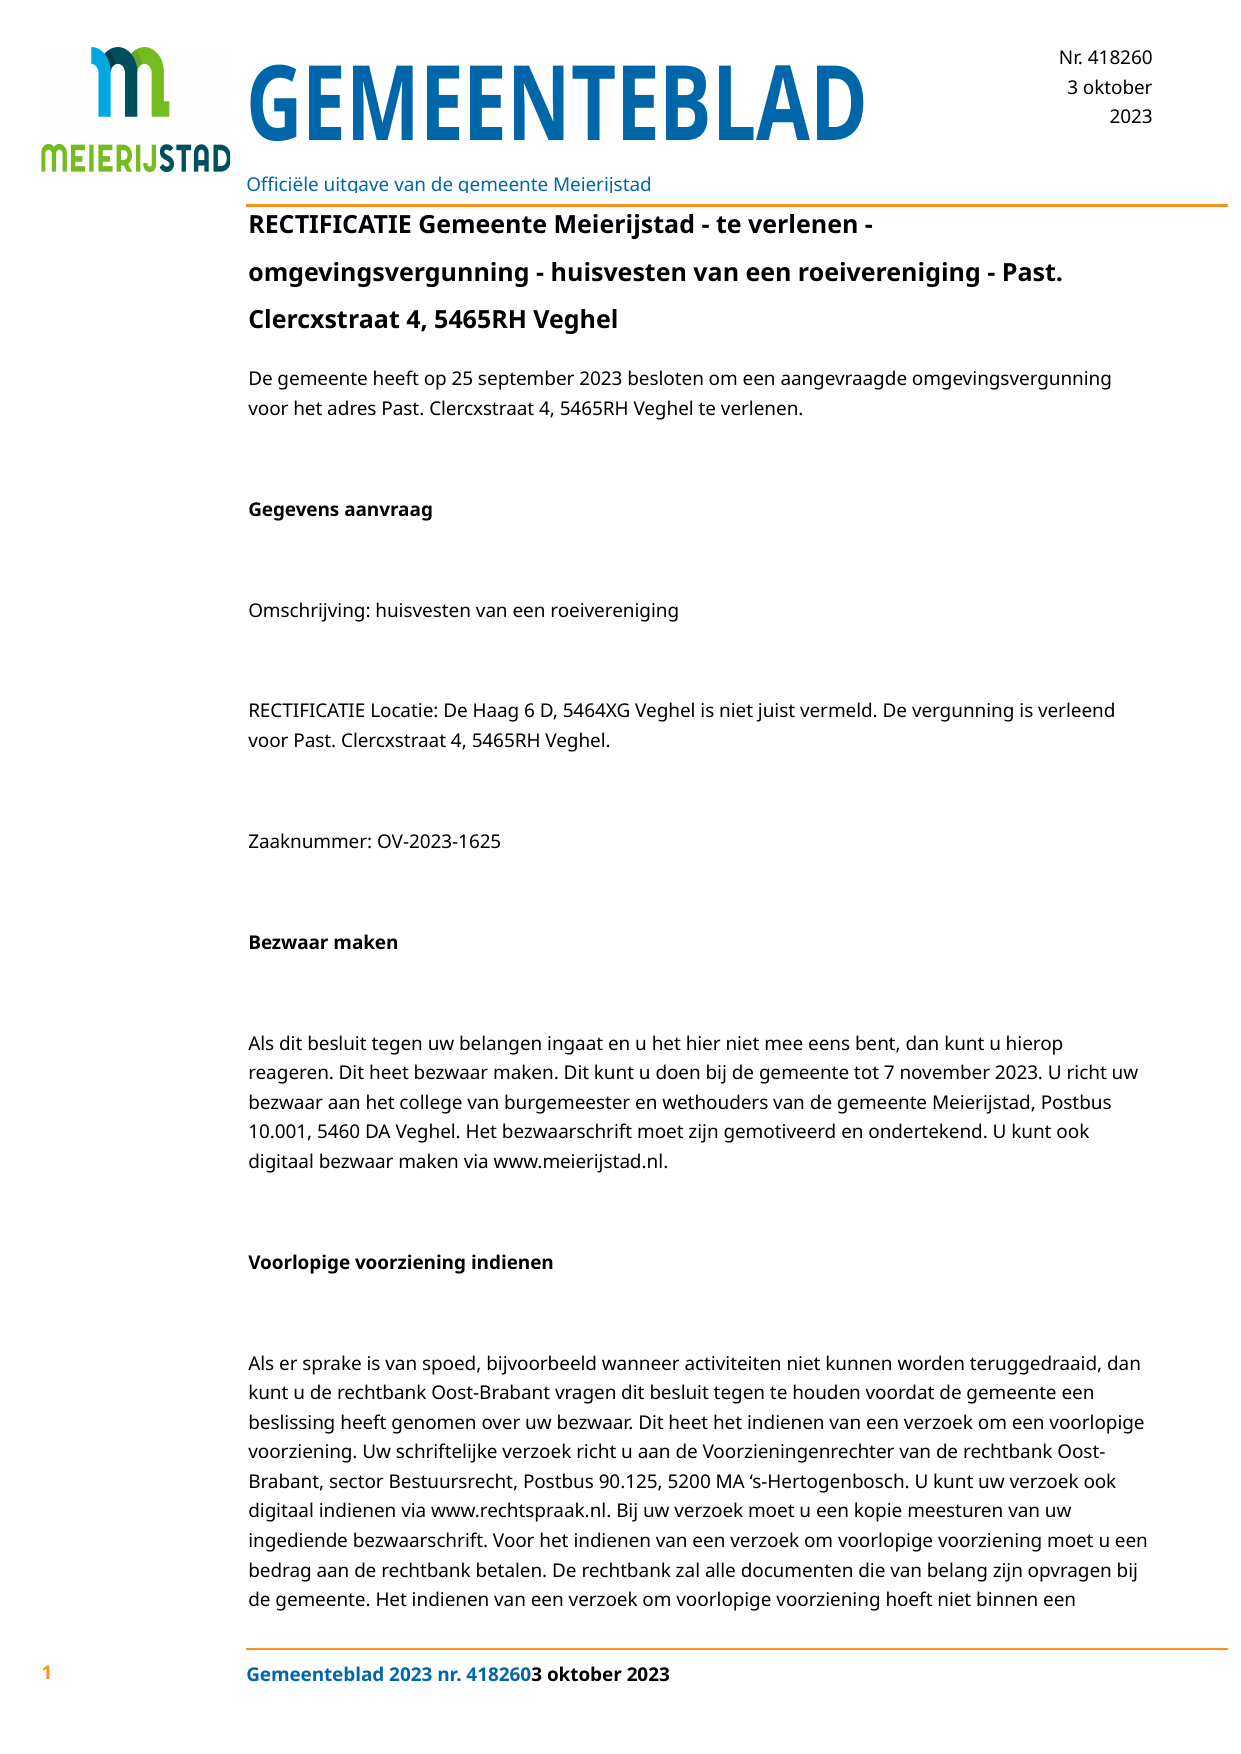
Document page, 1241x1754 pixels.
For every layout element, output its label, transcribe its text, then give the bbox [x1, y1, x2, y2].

text Omschrijving: huisvesten van een roeivereniging [248, 597, 1152, 622]
text Als dit besluit tegen uw belangen ingaat en u het hier niet mee eens bent, dan kunt u hierop reageren. Dit heet bezwaar maken. Dit kunt u doen bij de gemeente tot 7 november 2023. U richt uw bezwaar aan het college van burgemeester en wethouders van de gemeente Meierijstad, Postbus 10.001, 5460 DA Veghel. Het bezwaarschrift moet zijn gemotiveerd en ondertekend. U kunt ook digitaal bezwaar maken via www.meierijstad.nl. [248, 1030, 1152, 1174]
text RECTIFICATIE Gemeente Meierijstad - te verlenen - omgevingsvergunning - huisvesten van een roeivereniging - Past. Clercxstraat 4, 5465RH Veghel [248, 207, 1152, 336]
text De gemeente heeft op 25 september 2023 besloten om een aangevraagde omgevingsvergunning voor het adres Past. Clercxstraat 4, 5465RH Veghel te verlenen. [248, 366, 1152, 421]
text Als er sprake is van spoed, bijvoorbeeld wanneer activiteiten niet kunnen worden teruggedraaid, dan kunt u de rechtbank Oost-Brabant vragen dit besluit tegen te houden voordat de gemeente een beslissing heeft genomen over uw bezwaar. Dit heet het indienen van een verzoek om een voorlopige voorziening. Uw schriftelijke verzoek richt u aan de Voorzieningenrechter van de rechtbank Oost-Brabant, sector Bestuursrecht, Postbus 90.125, 5200 MA ‘s-Hertogenbosch. U kunt uw verzoek ook digitaal indienen via www.rechtspraak.nl. Bij uw verzoek moet u een kopie meesturen van uw ingediende bezwaarschrift. Voor het indienen van een verzoek om voorlopige voorziening moet u een bedrag aan de rechtbank betalen. De rechtbank zal alle documenten die van belang zijn opvragen bij de gemeente. Het indienen van een verzoek om voorlopige voorziening hoeft niet binnen een [248, 1350, 1152, 1612]
text Zaaknummer: OV-2023-1625 [248, 828, 1152, 854]
picture [41, 47, 231, 172]
text RECTIFICATIE Locatie: De Haag 6 D, 5464XG Veghel is niet juist vermeld. De vergunning is verleend voor Past. Clercxstraat 4, 5465RH Veghel. [248, 698, 1152, 753]
text Voorlopige voorziening indienen [248, 1249, 1152, 1274]
text Gegevens aanvraag [248, 496, 1152, 522]
text Bezwaar maken [248, 929, 1152, 954]
